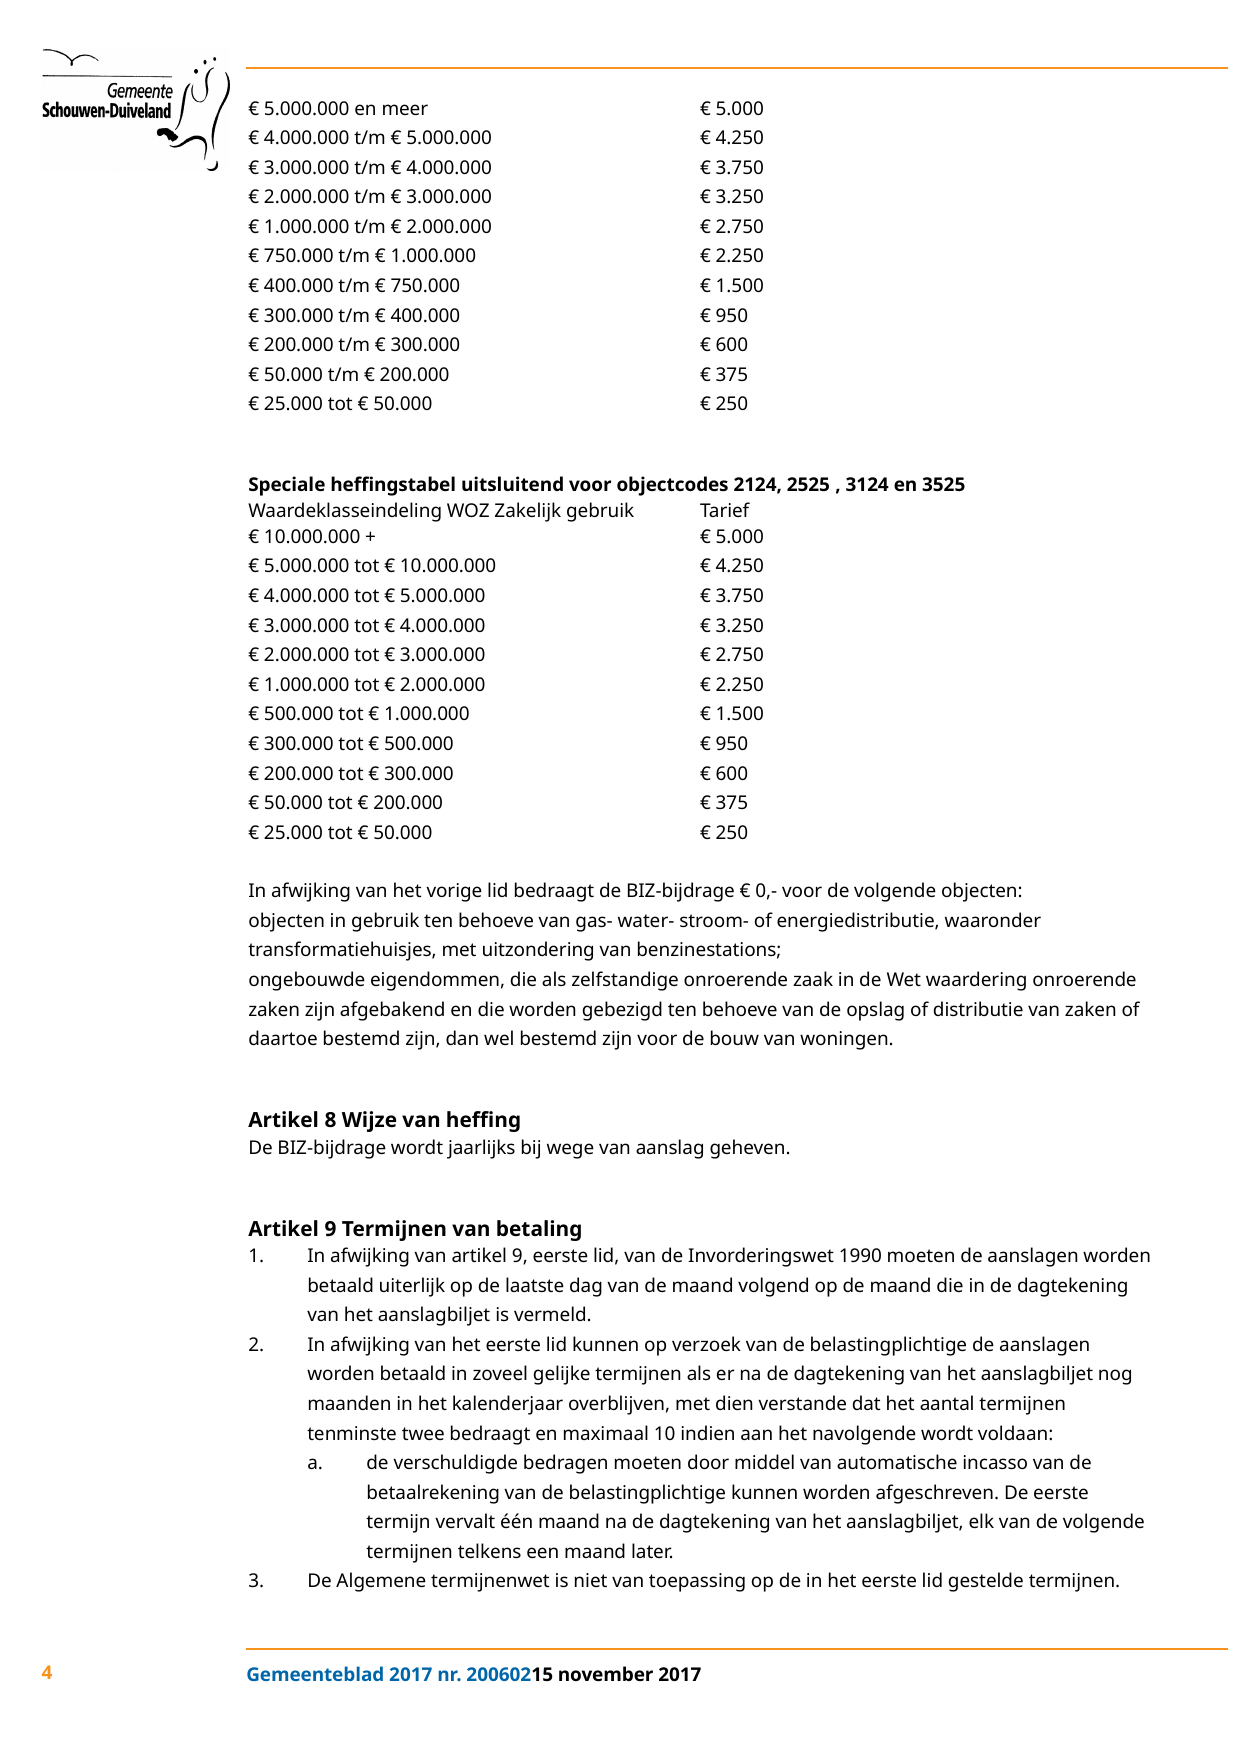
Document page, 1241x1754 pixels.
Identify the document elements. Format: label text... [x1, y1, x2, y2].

text Artikel 8 Wijze van heffing [248, 1105, 1152, 1134]
list In afwijking van artikel 9, eerste lid, van de Invorderingswet 1990 moeten de aanslagen worden betaald uiterlijk op de laatste dag van de maand volgend op de maand die in de dagtekening van het aanslagbiljet is vermeld. [248, 1242, 1152, 1327]
text In afwijking van het vorige lid bedraagt de BIZ-bijdrage € 0,- voor de volgende objecten: [248, 877, 1152, 903]
table_cell Speciale heffingstabel uitsluitend voor objectcodes 2124, 2525 , 3124 en 3525 [248, 472, 1152, 497]
text De BIZ-bijdrage wordt jaarlijks bij wege van aanslag geheven. [248, 1134, 1152, 1159]
text Artikel 9 Termijnen van betaling [248, 1214, 1152, 1242]
text objecten in gebruik ten behoeve van gas- water- stroom- of energiedistributie, waaronder transformatiehuisjes, met uitzondering van benzinestations; [248, 907, 1152, 962]
text ongebouwde eigendommen, die als zelfstandige onroerende zaak in de Wet waardering onroerende zaken zijn afgebakend en die worden gebezigd ten behoeve van de opslag of distributie van zaken of daartoe bestemd zijn, dan wel bestemd zijn voor de bouw van woningen. [248, 966, 1152, 1051]
list de verschuldigde bedragen moeten door middel van automatische incasso van de betaalrekening van de belastingplichtige kunnen worden afgeschreven. De eerste termijn vervalt één maand na de dagtekening van het aanslagbiljet, elk van de volgende termijnen telkens een maand later. [307, 1449, 1152, 1564]
table_cell € 5.000 € 4.250 € 3.750 € 3.250 € 2.750 € 2.250 € 1.500 € 950 € 600 € 375 € 250 [700, 95, 1152, 446]
table_cell Waardeklasseindeling WOZ Zakelijk gebruik [248, 498, 700, 523]
table_cell Tarief [700, 498, 1152, 523]
table_cell € 10.000.000 + € 5.000.000 tot € 10.000.000 € 4.000.000 tot € 5.000.000 € 3.000.000 tot € 4.000.000 € 2.000.000 tot € 3.000.000 € 1.000.000 tot € 2.000.000 € 500.000 tot € 1.000.000 € 300.000 tot € 500.000 € 200.000 tot € 300.000 € 50.000 tot € 200.000 € 25.000 tot € 50.000 [248, 523, 700, 845]
list De Algemene termijnenwet is niet van toepassing op de in het eerste lid gestelde termijnen. [248, 1568, 1152, 1593]
table_cell € 5.000 € 4.250 € 3.750 € 3.250 € 2.750 € 2.250 € 1.500 € 950 € 600 € 375 € 250 [700, 523, 1152, 845]
table_cell € 5.000.000 en meer € 4.000.000 t/m € 5.000.000 € 3.000.000 t/m € 4.000.000 € 2.000.000 t/m € 3.000.000 € 1.000.000 t/m € 2.000.000 € 750.000 t/m € 1.000.000 € 400.000 t/m € 750.000 € 300.000 t/m € 400.000 € 200.000 t/m € 300.000 € 50.000 t/m € 200.000 € 25.000 tot € 50.000 [248, 95, 700, 446]
picture [41, 47, 231, 172]
table_cell [248, 446, 1152, 472]
list In afwijking van het eerste lid kunnen op verzoek van de belastingplichtige de aanslagen worden betaald in zoveel gelijke termijnen als er na de dagtekening van het aanslagbiljet nog maanden in het kalenderjaar overblijven, met dien verstande dat het aantal termijnen tenminste twee bedraagt en maximaal 10 indien aan het navolgende wordt voldaan: [248, 1331, 1152, 1446]
